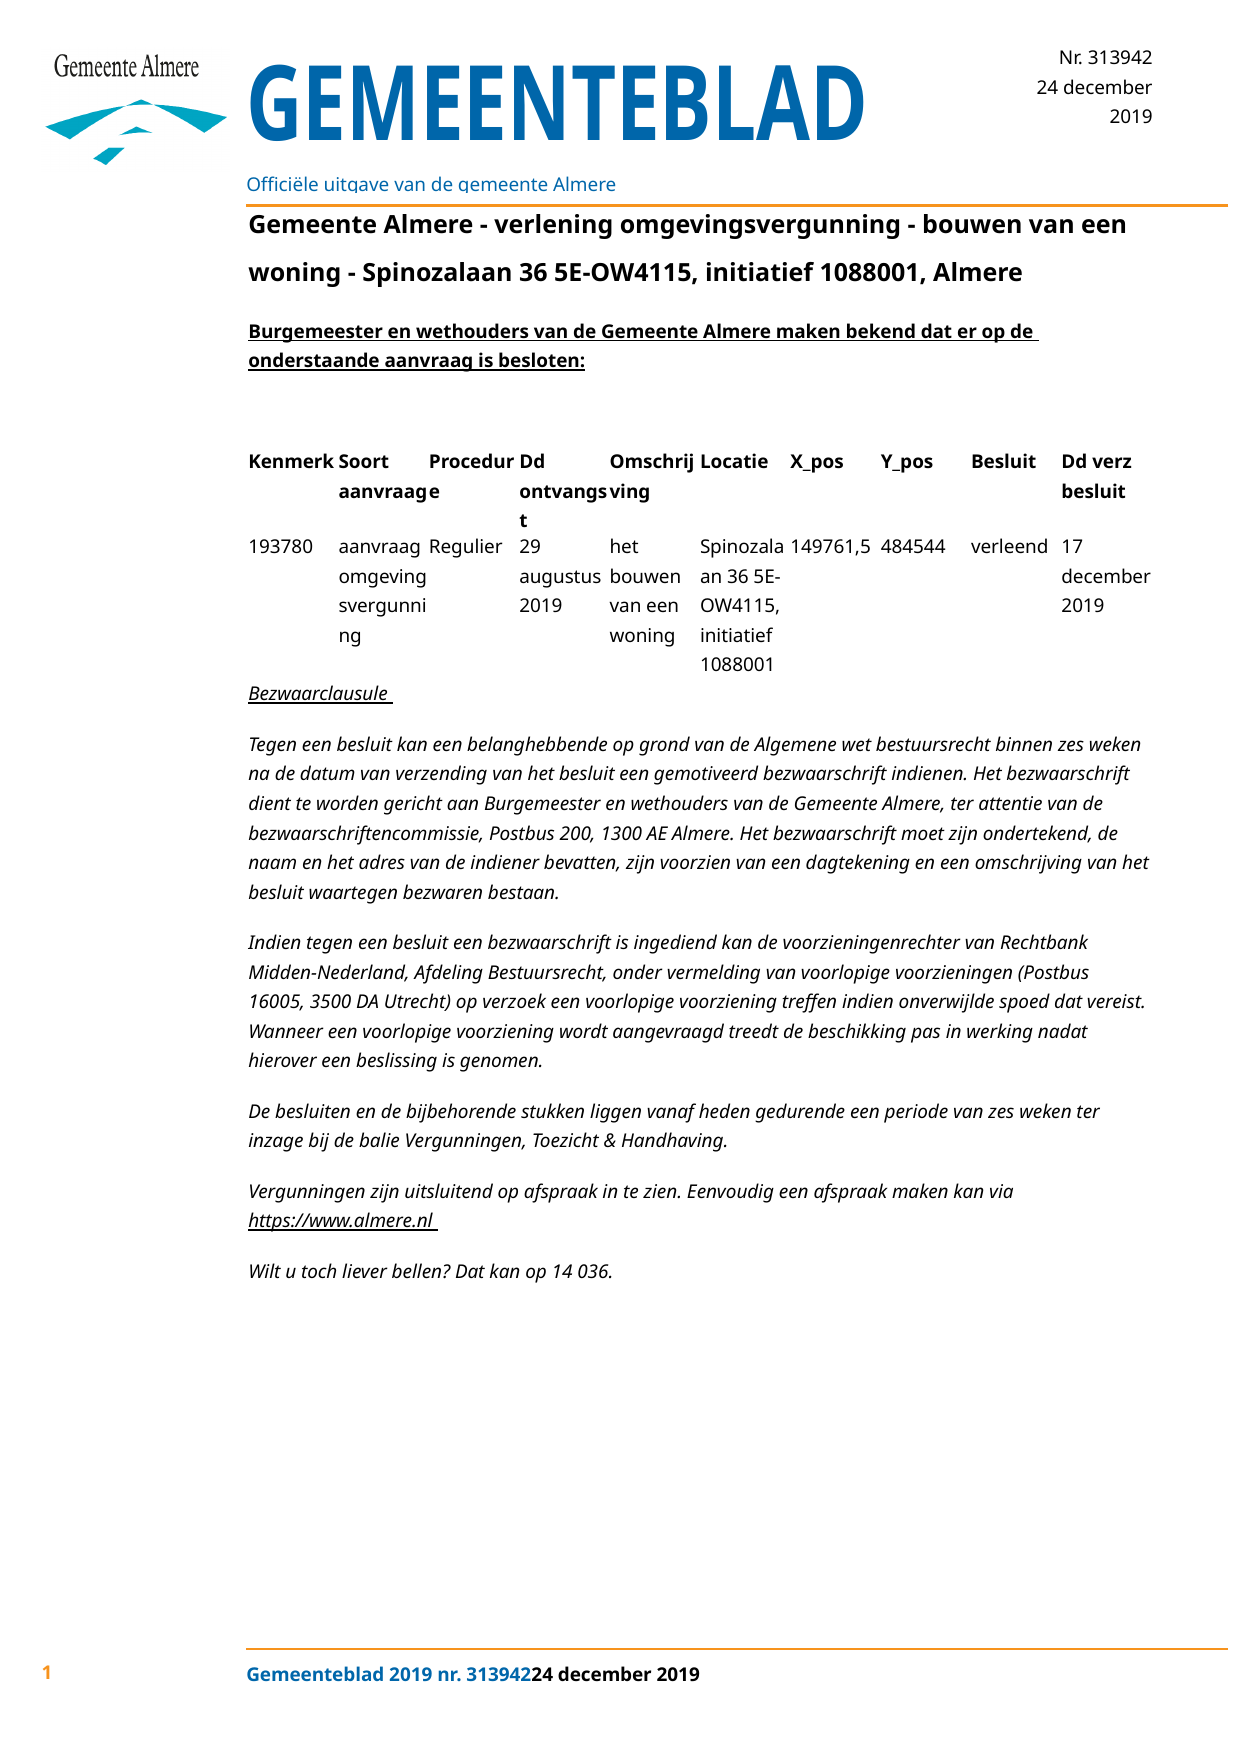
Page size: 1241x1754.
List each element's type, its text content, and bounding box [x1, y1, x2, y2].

table_cell verleend [971, 533, 1061, 677]
table_header Omschrijving [609, 449, 700, 533]
text Tegen een besluit kan een belanghebbende op grond van de Algemene wet bestuursrecht binnen zes weken na de datum van verzending van het besluit een gemotiveerd bezwaarschrift indienen. Het bezwaarschrift dient te worden gericht aan Burgemeester en wethouders van de Gemeente Almere, ter attentie van de bezwaarschriftencommissie, Postbus 200, 1300 AE Almere. Het bezwaarschrift moet zijn ondertekend, de naam en het adres van de indiener bevatten, zijn voorzien van een dagtekening en een omschrijving van het besluit waartegen bezwaren bestaan. [248, 731, 1152, 905]
table_header Procedure [429, 449, 519, 533]
text De besluiten en de bijbehorende stukken liggen vanaf heden gedurende een periode van zes weken ter inzage bij de balie Vergunningen, Toezicht & Handhaving. [248, 1098, 1152, 1153]
text Bezwaarclausule [248, 681, 1152, 706]
table_cell 17 december 2019 [1061, 533, 1152, 677]
table_cell 149761,5 [790, 533, 881, 677]
table_header Y_pos [881, 449, 971, 533]
table_cell 193780 [248, 533, 338, 677]
table_header Soort aanvraag [338, 449, 429, 533]
text Indien tegen een besluit een bezwaarschrift is ingediend kan de voorzieningenrechter van Rechtbank Midden-Nederland, Afdeling Bestuursrecht, onder vermelding van voorlopige voorzieningen (Postbus 16005, 3500 DA Utrecht) op verzoek een voorlopige voorziening treffen indien onverwijlde spoed dat vereist. Wanneer een voorlopige voorziening wordt aangevraagd treedt de beschikking pas in werking nadat hierover een beslissing is genomen. [248, 929, 1152, 1073]
text Gemeente Almere - verlening omgevingsvergunning - bouwen van een woning - Spinozalaan 36 5E-OW4115, initiatief 1088001, Almere [248, 207, 1152, 288]
table_cell Regulier [429, 533, 519, 677]
picture [41, 47, 231, 172]
table_header Dd ontvangst [519, 449, 609, 533]
text Vergunningen zijn uitsluitend op afspraak in te zien. Eenvoudig een afspraak maken kan via https://www.almere.nl [248, 1178, 1152, 1233]
table_cell 29 augustus 2019 [519, 533, 609, 677]
table_cell aanvraag omgevingsvergunning [338, 533, 429, 677]
table_header Besluit [971, 449, 1061, 533]
table_header X_pos [790, 449, 881, 533]
table_header Kenmerk [248, 449, 338, 533]
text Burgemeester en wethouders van de Gemeente Almere maken bekend dat er op de onderstaande aanvraag is besloten: [248, 318, 1152, 373]
text Wilt u toch liever bellen? Dat kan op 14 036. [248, 1258, 1152, 1284]
table_header Dd verz besluit [1061, 449, 1152, 533]
table_cell het bouwen van een woning [609, 533, 700, 677]
table_cell Spinozalaan 36 5E-OW4115, initiatief 1088001 [700, 533, 790, 677]
table_cell 484544 [881, 533, 971, 677]
table_header Locatie [700, 449, 790, 533]
